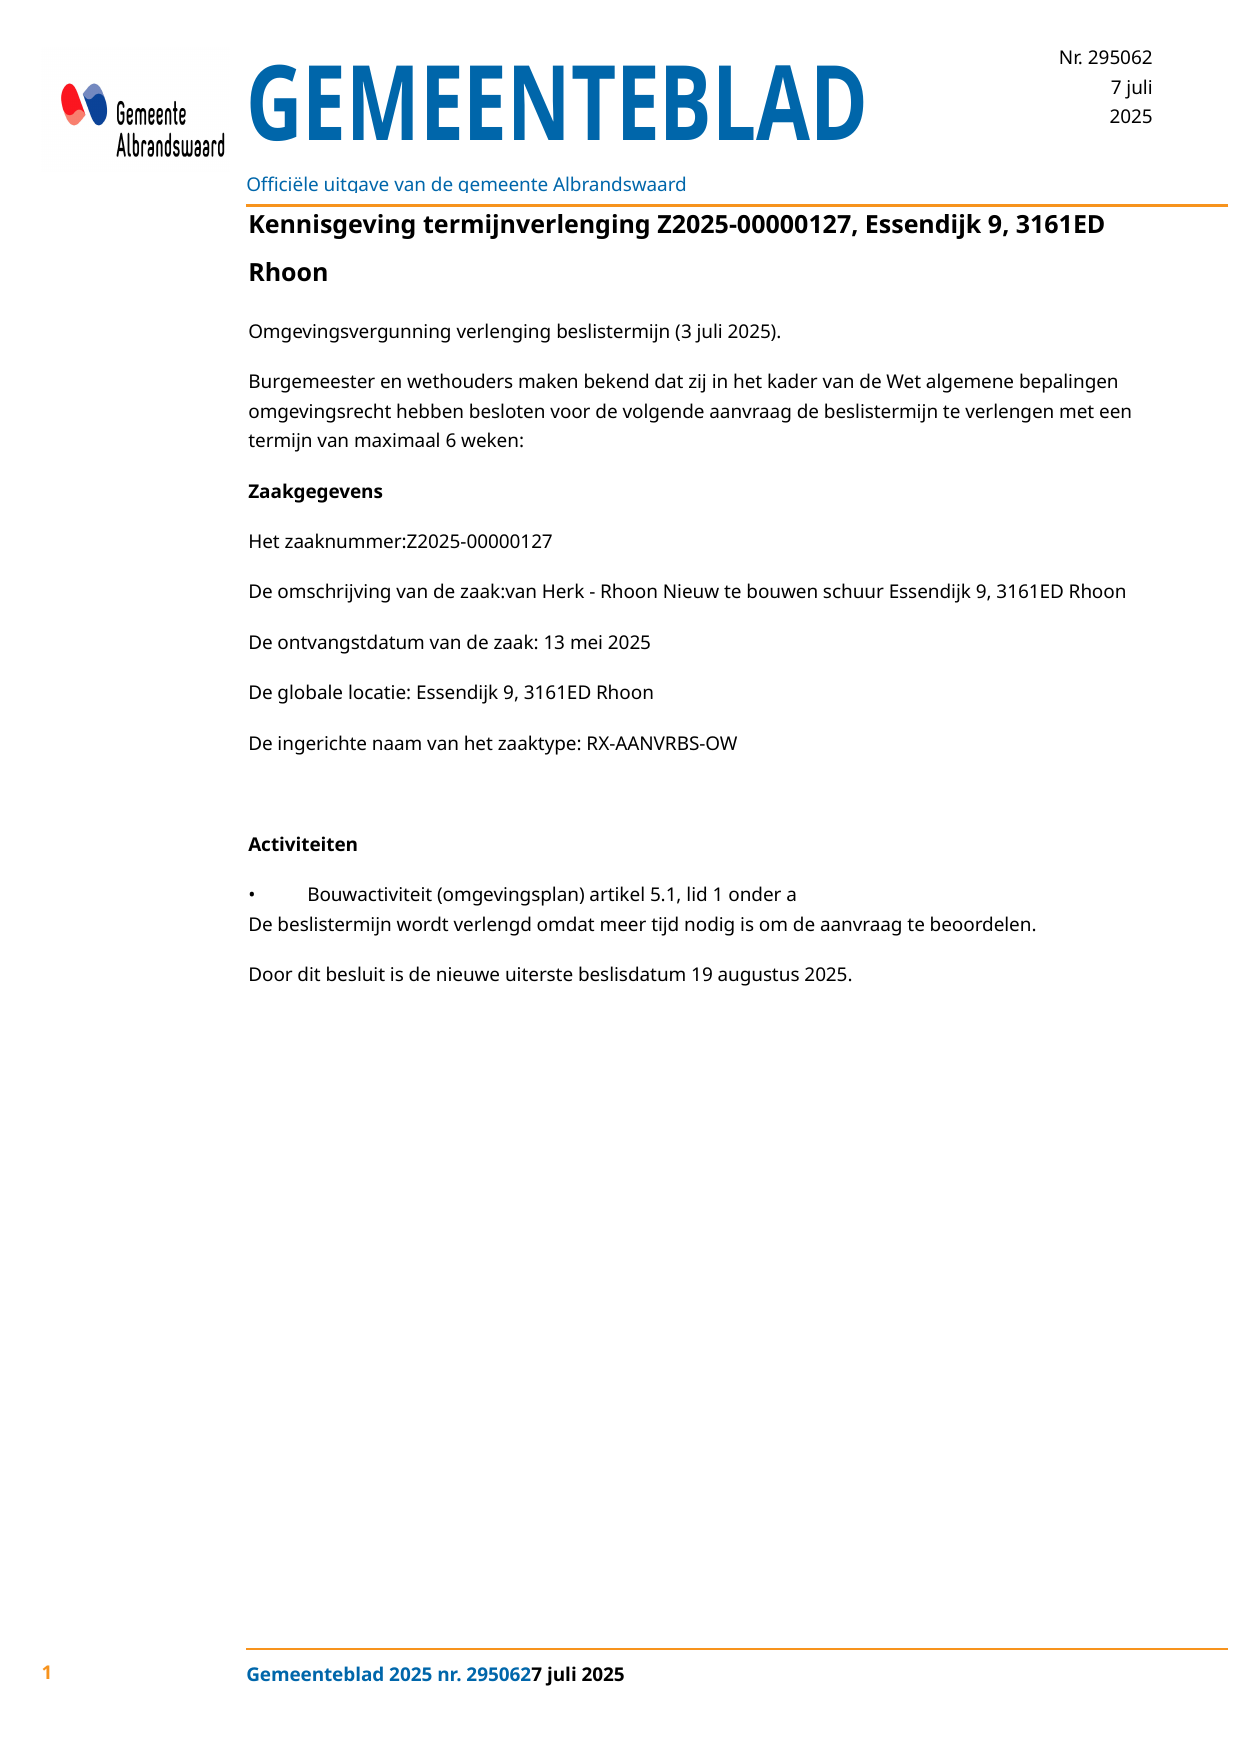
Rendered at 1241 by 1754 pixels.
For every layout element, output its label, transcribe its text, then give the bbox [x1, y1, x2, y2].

text De beslistermijn wordt verlengd omdat meer tijd nodig is om de aanvraag te beoordelen. [248, 911, 1152, 937]
text Kennisgeving termijnverlenging Z2025-00000127, Essendijk 9, 3161ED Rhoon [248, 207, 1152, 288]
text Door dit besluit is de nieuwe uiterste beslisdatum 19 augustus 2025. [248, 961, 1152, 987]
text Omgevingsvergunning verlenging beslistermijn (3 juli 2025). [248, 318, 1152, 344]
text De omschrijving van de zaak:van Herk - Rhoon Nieuw te bouwen schuur Essendijk 9, 3161ED Rhoon [248, 579, 1152, 604]
text De globale locatie: Essendijk 9, 3161ED Rhoon [248, 679, 1152, 705]
text De ontvangstdatum van de zaak: 13 mei 2025 [248, 629, 1152, 655]
text Het zaaknummer:Z2025-00000127 [248, 528, 1152, 554]
text Burgemeester en wethouders maken bekend dat zij in het kader van de Wet algemene bepalingen omgevingsrecht hebben besloten voor de volgende aanvraag de beslistermijn te verlengen met een termijn van maximaal 6 weken: [248, 368, 1152, 453]
text Activiteiten [248, 831, 1152, 857]
picture [41, 47, 231, 172]
text Zaakgegevens [248, 478, 1152, 504]
list Bouwactiviteit (omgevingsplan) artikel 5.1, lid 1 onder a [248, 881, 1152, 907]
text De ingerichte naam van het zaaktype: RX-AANVRBS-OW [248, 730, 1152, 756]
